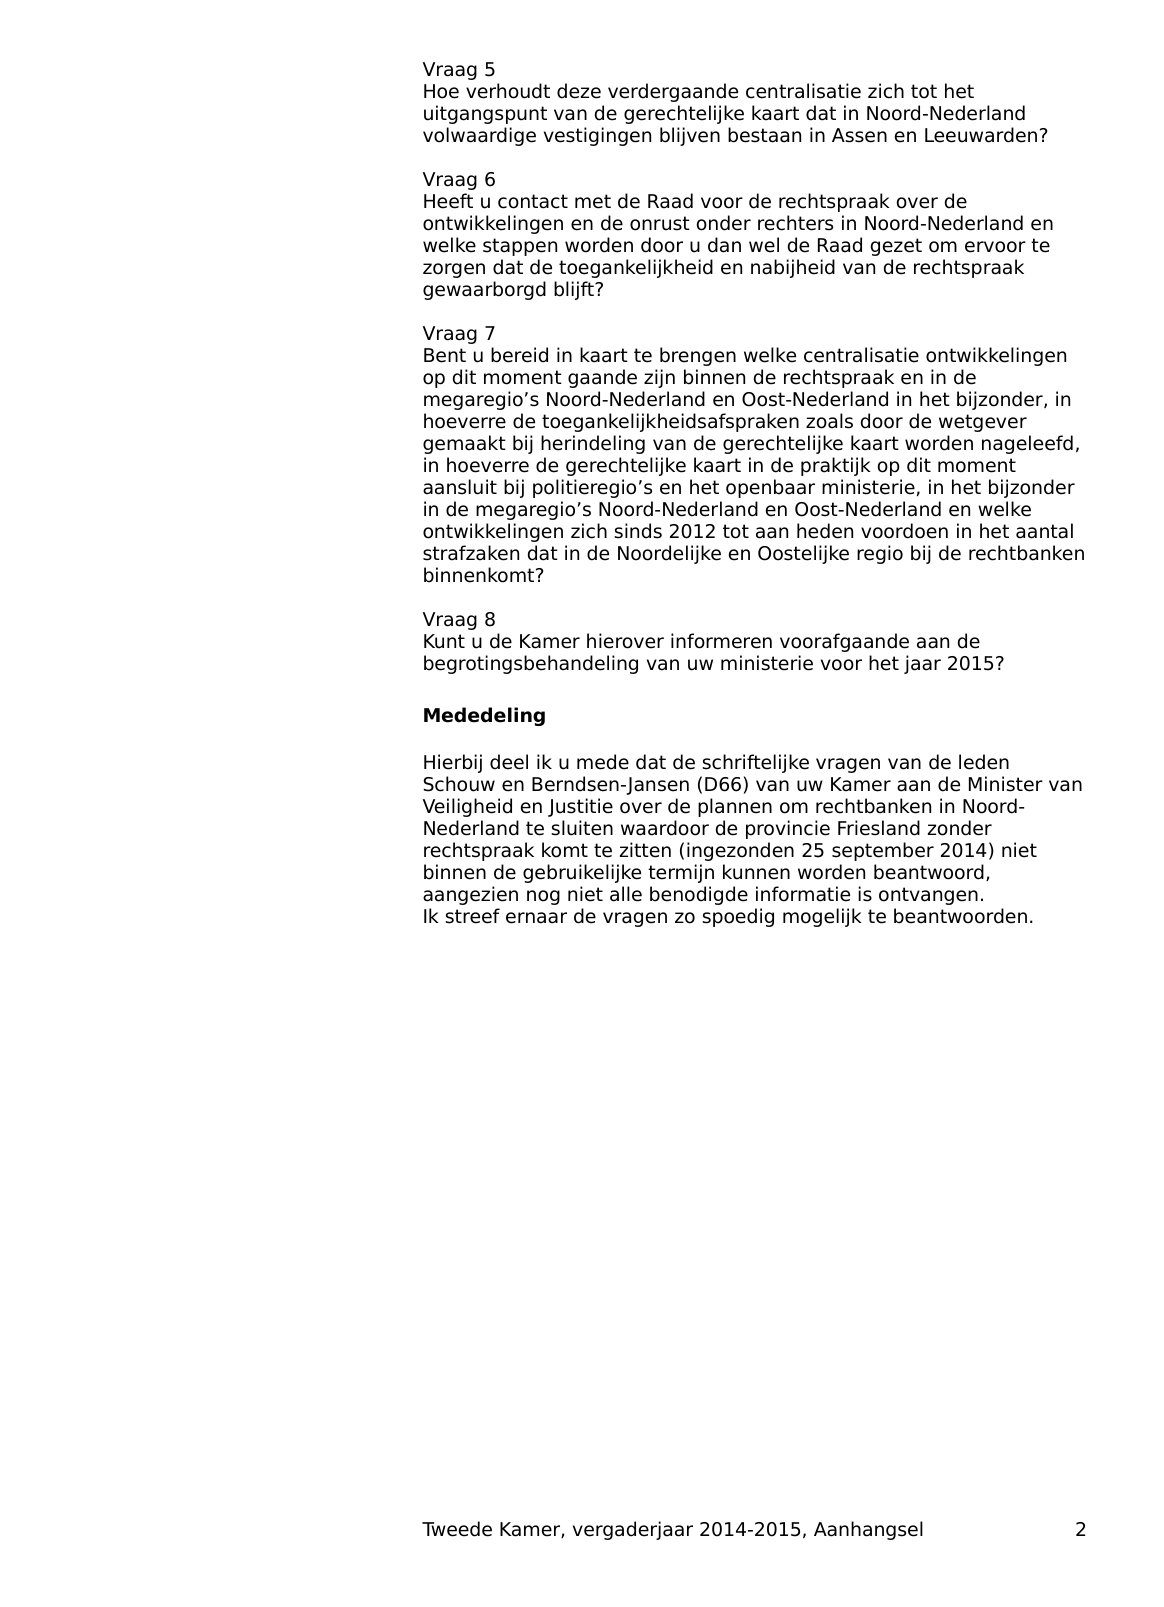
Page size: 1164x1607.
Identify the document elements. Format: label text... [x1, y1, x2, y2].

text Vraag 7 [422, 323, 1087, 345]
text Vraag 8 [422, 609, 1087, 631]
text Kunt u de Kamer hierover informeren voorafgaande aan de begrotingsbehandeling van uw ministerie voor het jaar 2015? [422, 631, 1087, 675]
text Hoe verhoudt deze verdergaande centralisatie zich tot het uitgangspunt van de gerechtelijke kaart dat in Noord-Nederland volwaardige vestigingen blijven bestaan in Assen en Leeuwarden? [422, 81, 1087, 147]
text Bent u bereid in kaart te brengen welke centralisatie ontwikkelingen op dit moment gaande zijn binnen de rechtspraak en in de megaregio’s Noord-Nederland en Oost-Nederland in het bijzonder, in hoeverre de toegankelijkheidsafspraken zoals door de wetgever gemaakt bij herindeling van de gerechtelijke kaart worden nageleefd, in hoeverre de gerechtelijke kaart in de praktijk op dit moment aansluit bij politieregio’s en het openbaar ministerie, in het bijzonder in de megaregio’s Noord-Nederland en Oost-Nederland en welke ontwikkelingen zich sinds 2012 tot aan heden voordoen in het aantal strafzaken dat in de Noordelijke en Oostelijke regio bij de rechtbanken binnenkomt? [422, 345, 1087, 587]
text Vraag 5 [422, 59, 1087, 81]
text Vraag 6 [422, 169, 1087, 191]
text Heeft u contact met de Raad voor de rechtspraak over de ontwikkelingen en de onrust onder rechters in Noord-Nederland en welke stappen worden door u dan wel de Raad gezet om ervoor te zorgen dat de toegankelijkheid en nabijheid van de rechtspraak gewaarborgd blijft? [422, 191, 1087, 301]
subtitle Mededeling [422, 705, 1087, 727]
text Hierbij deel ik u mede dat de schriftelijke vragen van de leden Schouw en Berndsen-Jansen (D66) van uw Kamer aan de Minister van Veiligheid en Justitie over de plannen om rechtbanken in Noord-Nederland te sluiten waardoor de provincie Friesland zonder rechtspraak komt te zitten (ingezonden 25 september 2014) niet binnen de gebruikelijke termijn kunnen worden beantwoord, aangezien nog niet alle benodigde informatie is ontvangen. [422, 752, 1087, 906]
text Ik streef ernaar de vragen zo spoedig mogelijk te beantwoorden. [422, 906, 1087, 928]
